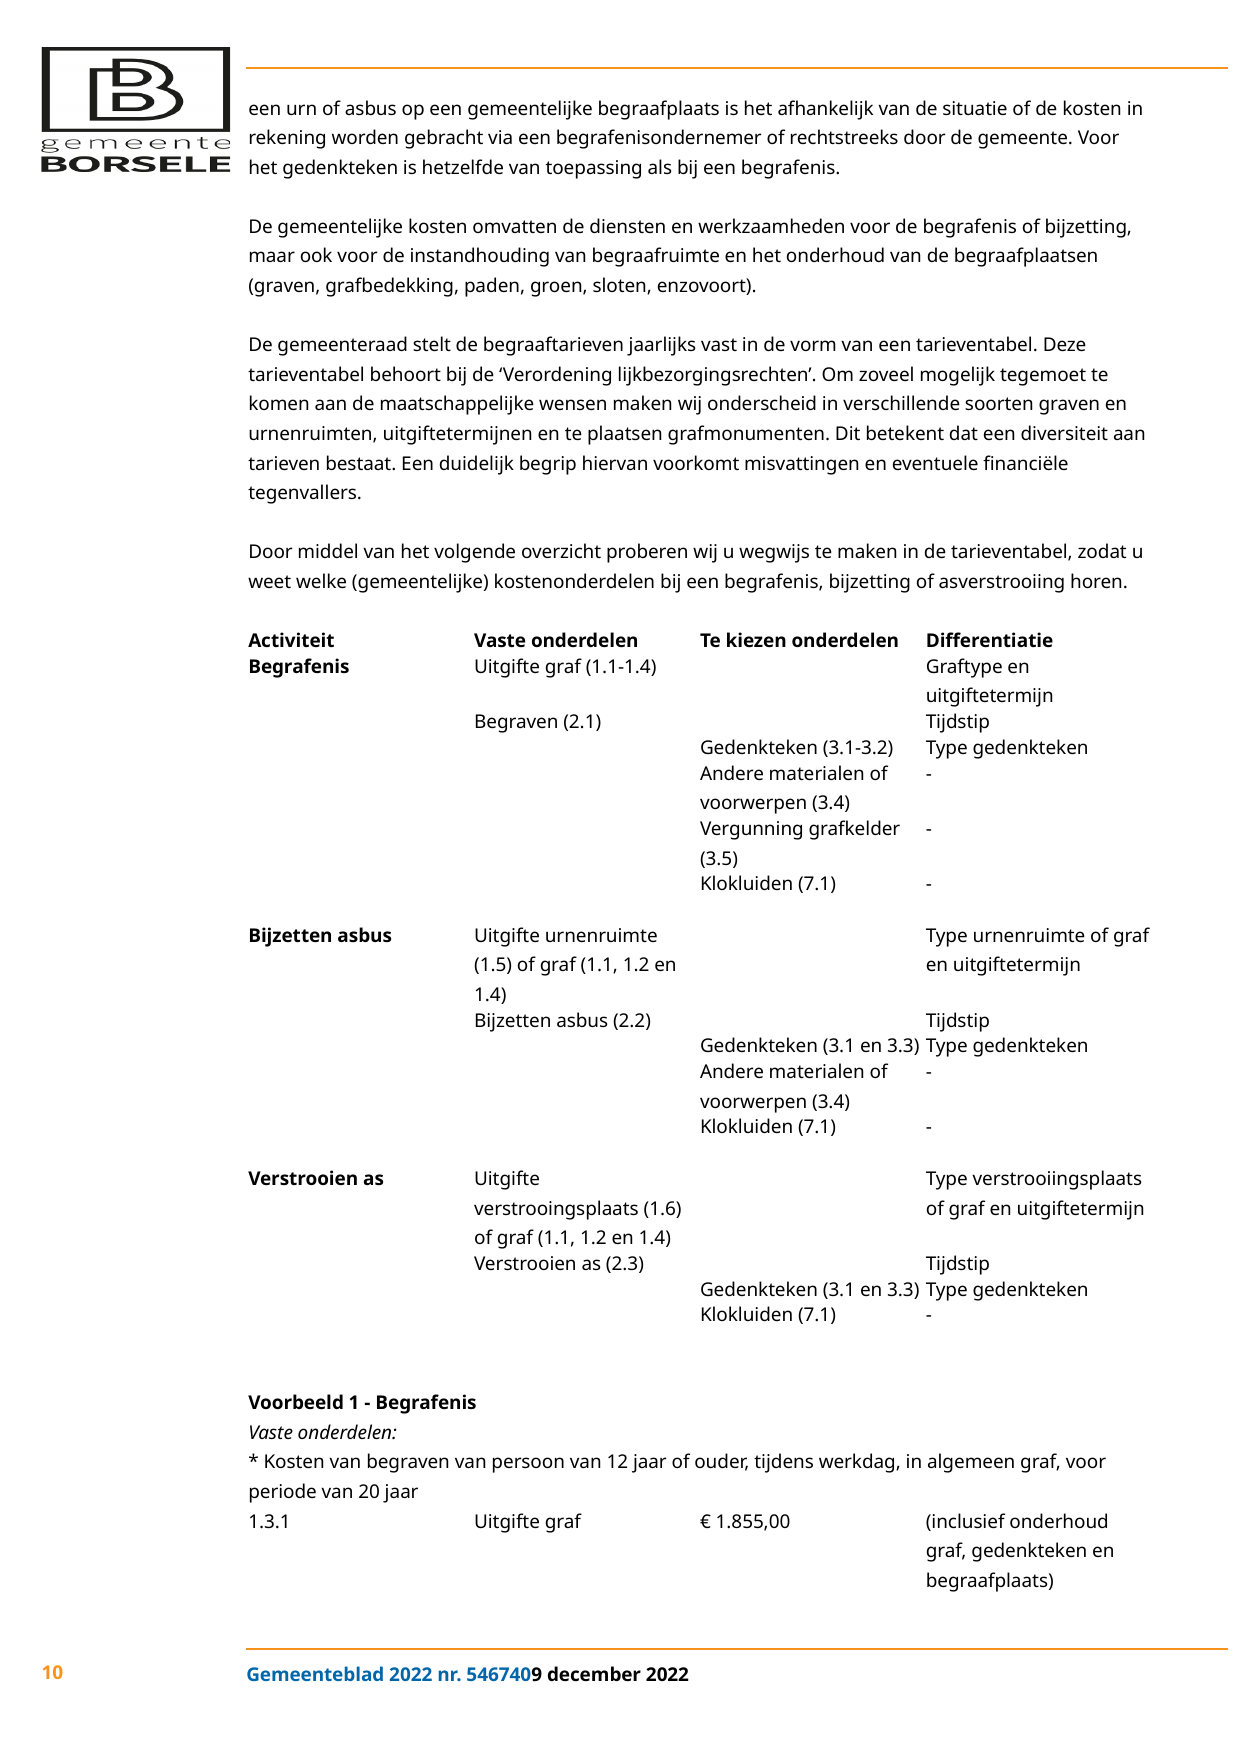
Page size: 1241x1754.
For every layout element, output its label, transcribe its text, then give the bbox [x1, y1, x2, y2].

table_cell Tijdstip [926, 1250, 1152, 1276]
table_cell Graftype en uitgiftetermijn [926, 653, 1152, 708]
table_cell Uitgifte graf (1.1-1.4) [474, 653, 700, 708]
table_cell [700, 1007, 926, 1033]
table_cell [474, 1033, 700, 1058]
text Voorbeeld 1 - Begrafenis [248, 1389, 1152, 1415]
text * Kosten van begraven van persoon van 12 jaar of ouder, tijdens werkdag, in algemeen graf, voor periode van 20 jaar [248, 1449, 1152, 1504]
table_cell Klokluiden (7.1) [700, 1301, 926, 1327]
table_cell Vergunning grafkelder (3.5) [700, 815, 926, 871]
table_cell Uitgifte verstrooingsplaats (1.6) of graf (1.1, 1.2 en 1.4) [474, 1165, 700, 1250]
table_cell [248, 1033, 474, 1058]
table_cell Bijzetten asbus (2.2) [474, 1007, 700, 1033]
table_cell Type verstrooiingsplaats of graf en uitgiftetermijn [926, 1165, 1152, 1250]
table_cell [474, 815, 700, 871]
table_header (inclusief onderhoud graf, gedenkteken en begraafplaats) [926, 1508, 1152, 1593]
table_cell Type urnenruimte of graf en uitgiftetermijn [926, 922, 1152, 1007]
table_cell [474, 1139, 700, 1165]
table_cell [700, 653, 926, 708]
table_cell [248, 1301, 474, 1327]
table_cell [926, 896, 1152, 922]
table_cell Klokluiden (7.1) [700, 871, 926, 896]
table_cell Gedenkteken (3.1-3.2) [700, 734, 926, 760]
table_cell [248, 1007, 474, 1033]
table_cell [700, 1165, 926, 1250]
text De gemeentelijke kosten omvatten de diensten en werkzaamheden voor de begrafenis of bijzetting, maar ook voor de instandhouding van begraafruimte en het onderhoud van de begraafplaatsen (graven, grafbedekking, paden, groen, sloten, enzovoort). [248, 213, 1152, 298]
table_cell [700, 896, 926, 922]
table_cell Tijdstip [926, 1007, 1152, 1033]
table_cell - [926, 1058, 1152, 1114]
table_cell [926, 1139, 1152, 1165]
table_cell [248, 1058, 474, 1114]
table_header Vaste onderdelen [474, 628, 700, 653]
table_cell - [926, 871, 1152, 896]
table_cell [248, 734, 474, 760]
table_cell [474, 896, 700, 922]
text De gemeenteraad stelt de begraaftarieven jaarlijks vast in de vorm van een tarieventabel. Deze tarieventabel behoort bij de ‘Verordening lijkbezorgingsrechten’. Om zoveel mogelijk tegemoet te komen aan de maatschappelijke wensen maken wij onderscheid in verschillende soorten graven en urnenruimten, uitgiftetermijnen en te plaatsen grafmonumenten. Dit betekent dat een diversiteit aan tarieven bestaat. Een duidelijk begrip hiervan voorkomt misvattingen en eventuele financiële tegenvallers. [248, 331, 1152, 505]
table_cell Gedenkteken (3.1 en 3.3) [700, 1276, 926, 1301]
table_cell [474, 871, 700, 896]
table_cell Klokluiden (7.1) [700, 1114, 926, 1139]
table_cell [248, 896, 474, 922]
table_cell Bijzetten asbus [248, 922, 474, 1007]
table_header € 1.855,00 [700, 1508, 926, 1593]
table_cell [248, 815, 474, 871]
picture [41, 47, 231, 172]
table_cell [474, 1114, 700, 1139]
table_cell [248, 1276, 474, 1301]
text Door middel van het volgende overzicht proberen wij u wegwijs te maken in de tarieventabel, zodat u weet welke (gemeentelijke) kostenonderdelen bij een begrafenis, bijzetting of asverstrooiing horen. [248, 538, 1152, 594]
table_cell [248, 871, 474, 896]
table_cell [248, 1114, 474, 1139]
table_cell [474, 760, 700, 815]
table_header Activiteit [248, 628, 474, 653]
table_header Te kiezen onderdelen [700, 628, 926, 653]
table_cell Andere materialen of voorwerpen (3.4) [700, 760, 926, 815]
table_cell [248, 1139, 474, 1165]
table_cell [700, 709, 926, 734]
text een urn of asbus op een gemeentelijke begraafplaats is het afhankelijk van de situatie of de kosten in rekening worden gebracht via een begrafenisondernemer of rechtstreeks door de gemeente. Voor het gedenkteken is hetzelfde van toepassing als bij een begrafenis. [248, 95, 1152, 180]
table_cell Type gedenkteken [926, 1276, 1152, 1301]
table_cell Verstrooien as (2.3) [474, 1250, 700, 1276]
table_cell Tijdstip [926, 709, 1152, 734]
text Vaste onderdelen: [248, 1419, 1152, 1445]
table_cell Begrafenis [248, 653, 474, 708]
table_cell [248, 1250, 474, 1276]
table_cell Uitgifte urnenruimte (1.5) of graf (1.1, 1.2 en 1.4) [474, 922, 700, 1007]
table_cell [474, 734, 700, 760]
table_cell [700, 922, 926, 1007]
table_cell [700, 1250, 926, 1276]
table_cell [474, 1301, 700, 1327]
table_cell [474, 1276, 700, 1301]
table_cell - [926, 1114, 1152, 1139]
table_cell [474, 1058, 700, 1114]
table_cell Andere materialen of voorwerpen (3.4) [700, 1058, 926, 1114]
table_cell Type gedenkteken [926, 734, 1152, 760]
table_header 1.3.1 [248, 1508, 474, 1593]
table_cell [248, 760, 474, 815]
table_header Differentiatie [926, 628, 1152, 653]
table_cell - [926, 815, 1152, 871]
table_cell Type gedenkteken [926, 1033, 1152, 1058]
table_cell - [926, 1301, 1152, 1327]
table_cell [700, 1139, 926, 1165]
table_header Uitgifte graf [474, 1508, 700, 1593]
table_cell - [926, 760, 1152, 815]
table_cell Begraven (2.1) [474, 709, 700, 734]
table_cell Verstrooien as [248, 1165, 474, 1250]
table_cell [248, 709, 474, 734]
table_cell Gedenkteken (3.1 en 3.3) [700, 1033, 926, 1058]
